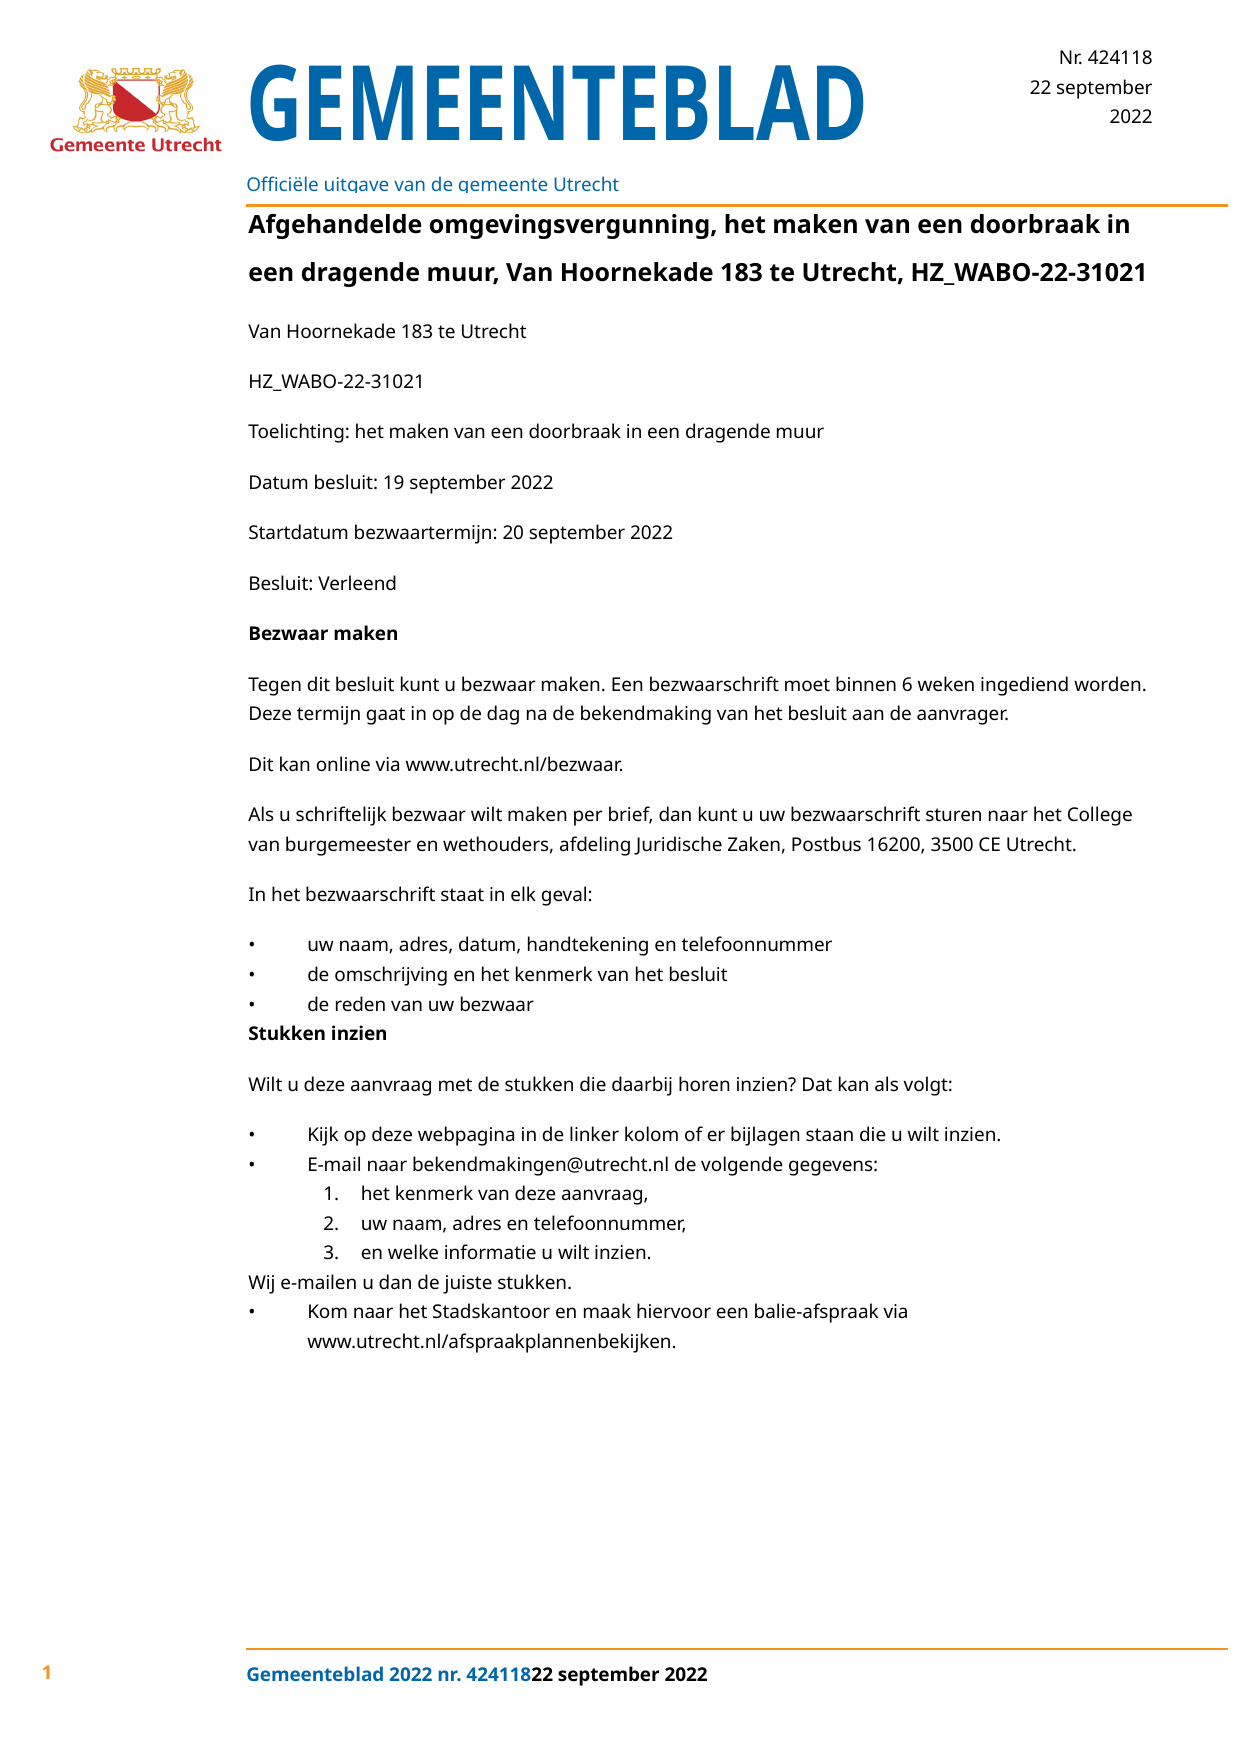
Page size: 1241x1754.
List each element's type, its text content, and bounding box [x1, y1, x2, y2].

text Als u schriftelijk bezwaar wilt maken per brief, dan kunt u uw bezwaarschrift sturen naar het College van burgemeester en wethouders, afdeling Juridische Zaken, Postbus 16200, 3500 CE Utrecht. [248, 801, 1152, 857]
list de omschrijving en het kenmerk van het besluit [248, 961, 1152, 987]
list het kenmerk van deze aanvraag, [323, 1180, 1152, 1206]
text In het bezwaarschrift staat in elk geval: [248, 881, 1152, 907]
list Kom naar het Stadskantoor en maak hiervoor een balie-afspraak via www.utrecht.nl/afspraakplannenbekijken. [248, 1299, 1152, 1354]
text Stukken inzien [248, 1020, 1152, 1046]
text Dit kan online via www.utrecht.nl/bezwaar. [248, 751, 1152, 777]
text Besluit: Verleend [248, 570, 1152, 596]
text Van Hoornekade 183 te Utrecht [248, 318, 1152, 344]
list Kijk op deze webpagina in de linker kolom of er bijlagen staan die u wilt inzien. [248, 1121, 1152, 1147]
text Wij e-mailen u dan de juiste stukken. [248, 1269, 1152, 1295]
text Wilt u deze aanvraag met de stukken die daarbij horen inzien? Dat kan als volgt: [248, 1071, 1152, 1097]
text Startdatum bezwaartermijn: 20 september 2022 [248, 519, 1152, 545]
list de reden van uw bezwaar [248, 991, 1152, 1017]
picture [41, 47, 231, 172]
text Bezwaar maken [248, 620, 1152, 646]
list en welke informatie u wilt inzien. [323, 1239, 1152, 1265]
text HZ_WABO-22-31021 [248, 368, 1152, 394]
list E-mail naar bekendmakingen@utrecht.nl de volgende gegevens: [248, 1151, 1152, 1177]
list uw naam, adres en telefoonnummer, [323, 1210, 1152, 1236]
text Tegen dit besluit kunt u bezwaar maken. Een bezwaarschrift moet binnen 6 weken ingediend worden. Deze termijn gaat in op de dag na de bekendmaking van het besluit aan de aanvrager. [248, 671, 1152, 726]
text Toelichting: het maken van een doorbraak in een dragende muur [248, 419, 1152, 444]
text Afgehandelde omgevingsvergunning, het maken van een doorbraak in een dragende muur, Van Hoornekade 183 te Utrecht, HZ_WABO-22-31021 [248, 207, 1152, 288]
list uw naam, adres, datum, handtekening en telefoonnummer [248, 932, 1152, 957]
text Datum besluit: 19 september 2022 [248, 469, 1152, 495]
